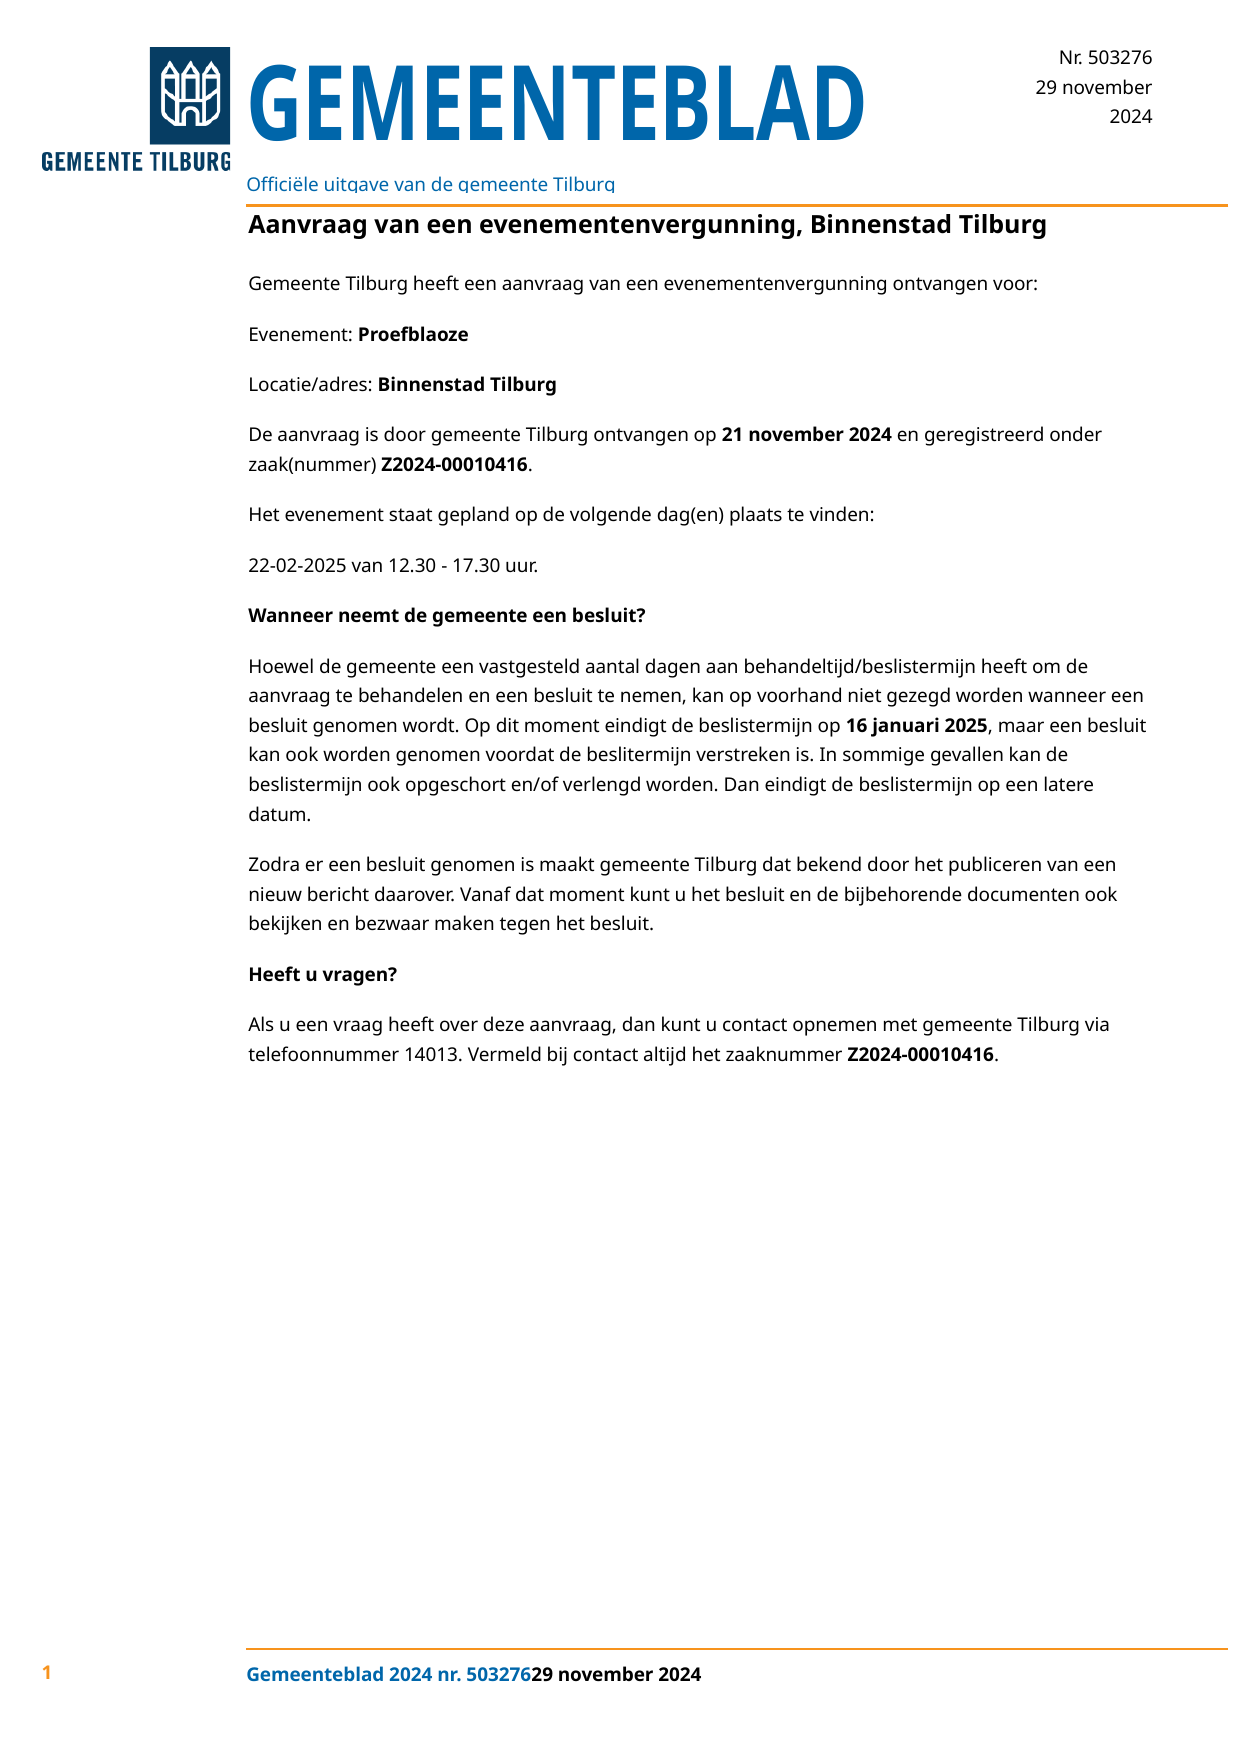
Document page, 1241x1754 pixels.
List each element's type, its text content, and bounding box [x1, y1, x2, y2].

text Wanneer neemt de gemeente een besluit? [248, 602, 1152, 628]
text Zodra er een besluit genomen is maakt gemeente Tilburg dat bekend door het publiceren van een nieuw bericht daarover. Vanaf dat moment kunt u het besluit en de bijbehorende documenten ook bekijken en bezwaar maken tegen het besluit. [248, 851, 1152, 936]
text Hoewel de gemeente een vastgesteld aantal dagen aan behandeltijd/beslistermijn heeft om de aanvraag te behandelen en een besluit te nemen, kan op voorhand niet gezegd worden wanneer een besluit genomen wordt. Op dit moment eindigt de beslistermijn op 16 januari 2025, maar een besluit kan ook worden genomen voordat de beslitermijn verstreken is. In sommige gevallen kan de beslistermijn ook opgeschort en/of verlengd worden. Dan eindigt de beslistermijn op een latere datum. [248, 653, 1152, 826]
text Als u een vraag heeft over deze aanvraag, dan kunt u contact opnemen met gemeente Tilburg via telefoonnummer 14013. Vermeld bij contact altijd het zaaknummer Z2024-00010416. [248, 1011, 1152, 1066]
text Locatie/adres: Binnenstad Tilburg [248, 371, 1152, 397]
text 22-02-2025 van 12.30 - 17.30 uur. [248, 552, 1152, 578]
text Evenement: Proefblaoze [248, 321, 1152, 346]
text Het evenement staat gepland op de volgende dag(en) plaats te vinden: [248, 502, 1152, 527]
picture [41, 47, 231, 172]
text Heeft u vragen? [248, 961, 1152, 986]
text Aanvraag van een evenementenvergunning, Binnenstad Tilburg [248, 207, 1152, 241]
text De aanvraag is door gemeente Tilburg ontvangen op 21 november 2024 en geregistreerd onder zaak(nummer) Z2024-00010416. [248, 422, 1152, 477]
text Gemeente Tilburg heeft een aanvraag van een evenementenvergunning ontvangen voor: [248, 270, 1152, 296]
